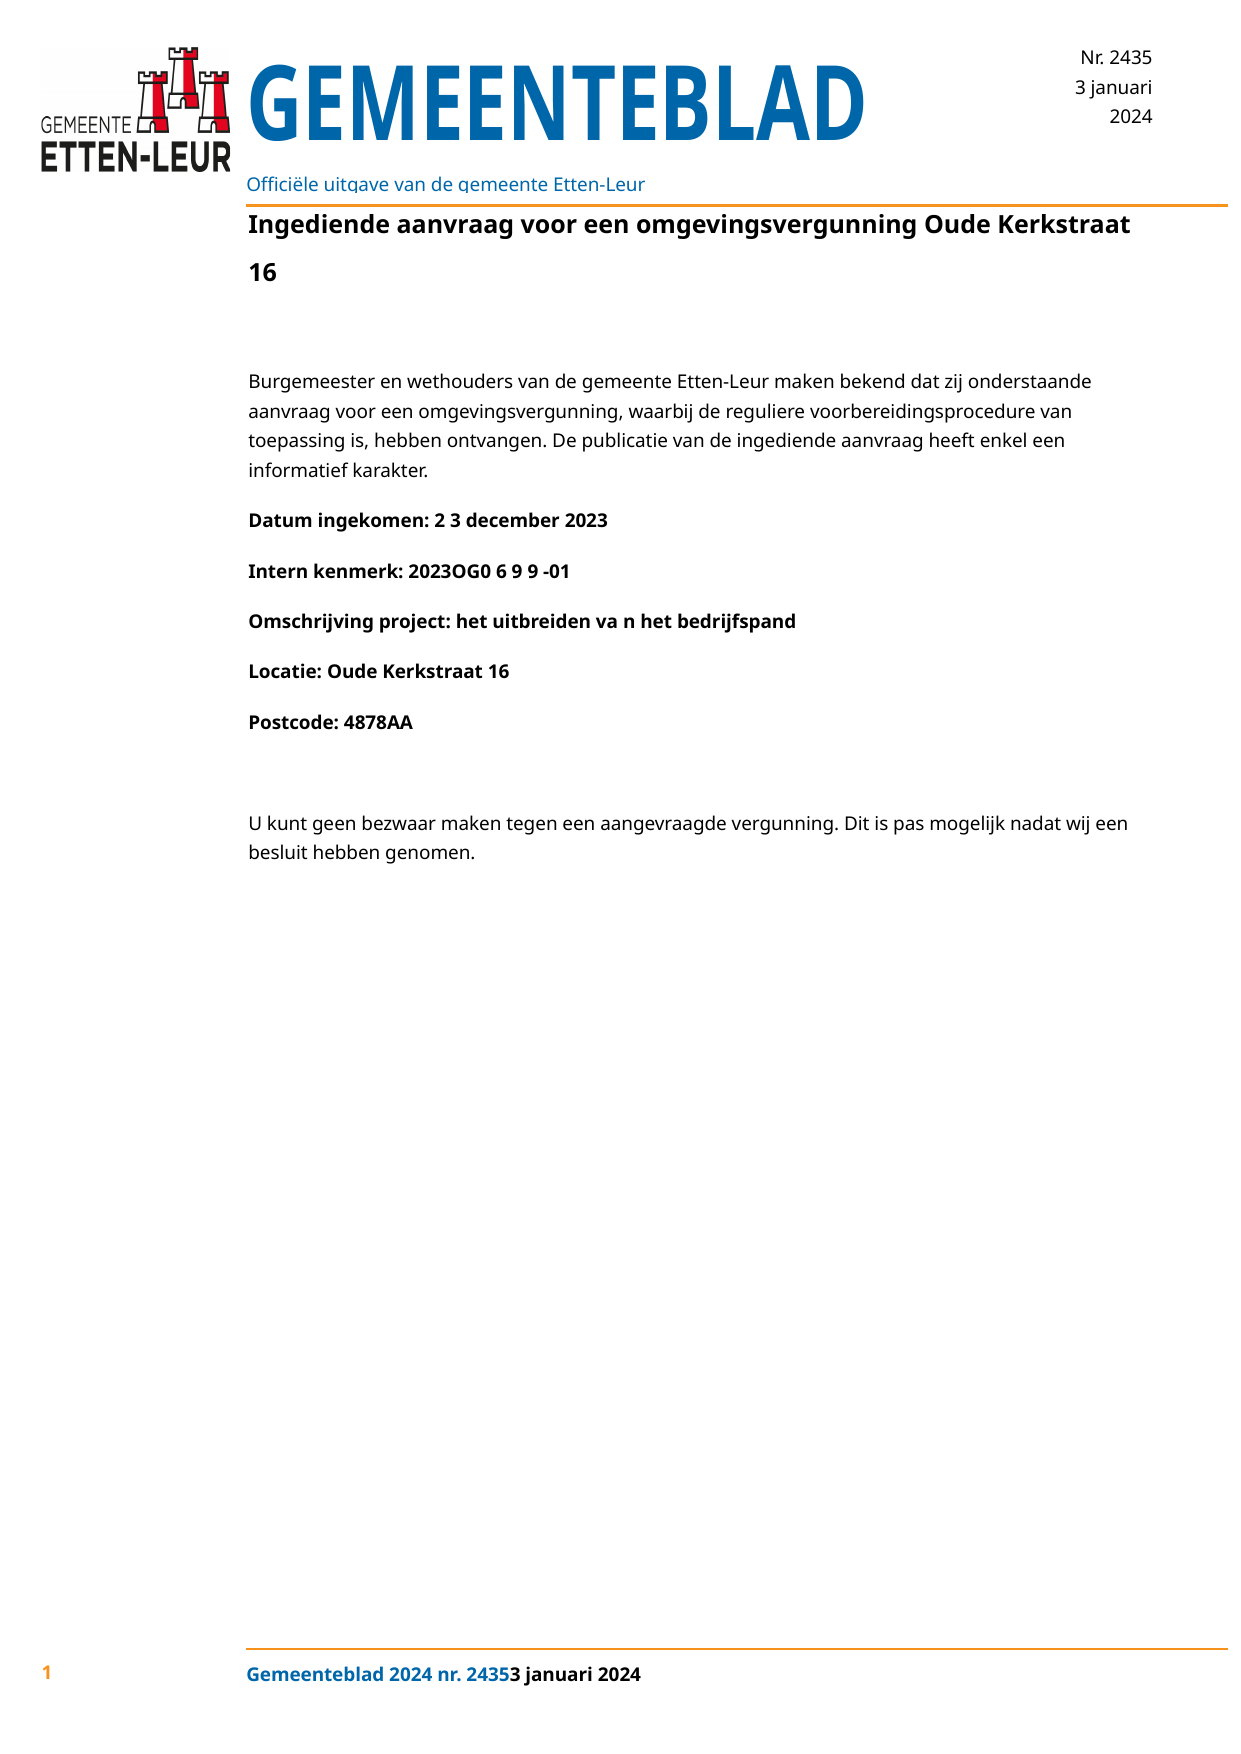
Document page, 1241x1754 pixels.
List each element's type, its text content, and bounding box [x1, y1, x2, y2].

text Ingediende aanvraag voor een omgevingsvergunning Oude Kerkstraat 16 [248, 207, 1152, 288]
text Burgemeester en wethouders van de gemeente Etten-Leur maken bekend dat zij onderstaande aanvraag voor een omgevingsvergunning, waarbij de reguliere voorbereidingsprocedure van toepassing is, hebben ontvangen. De publicatie van de ingediende aanvraag heeft enkel een informatief karakter. [248, 368, 1152, 483]
text Omschrijving project: het uitbreiden va n het bedrijfspand [248, 608, 1152, 634]
text Intern kenmerk: 2023OG0 6 9 9 -01 [248, 558, 1152, 584]
text Postcode: 4878AA [248, 709, 1152, 735]
picture [41, 47, 231, 172]
text Locatie: Oude Kerkstraat 16 [248, 659, 1152, 684]
text Datum ingekomen: 2 3 december 2023 [248, 507, 1152, 533]
text U kunt geen bezwaar maken tegen een aangevraagde vergunning. Dit is pas mogelijk nadat wij een besluit hebben genomen. [248, 810, 1152, 865]
